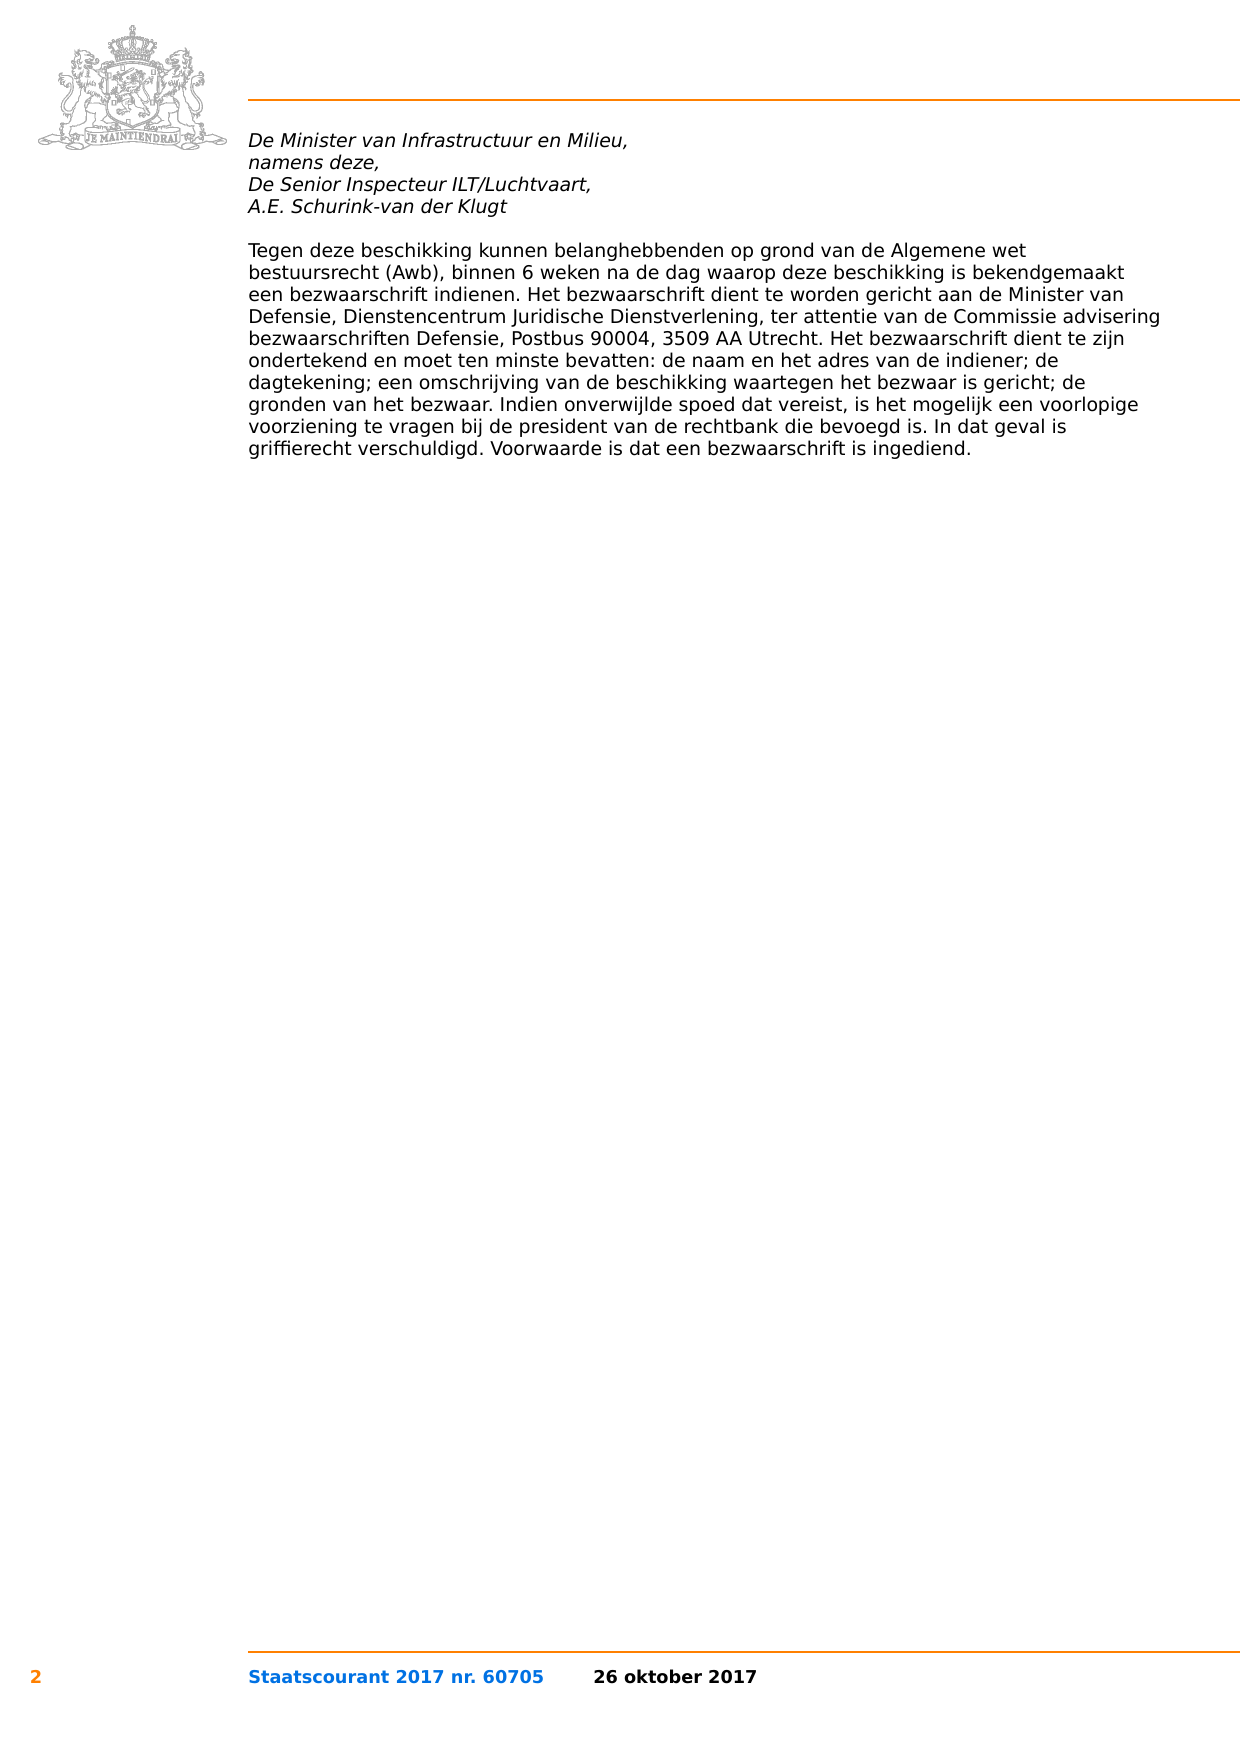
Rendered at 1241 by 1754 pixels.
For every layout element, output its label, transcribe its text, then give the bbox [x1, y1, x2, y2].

picture [38, 25, 227, 150]
text Tegen deze beschikking kunnen belanghebbenden op grond van de Algemene wet bestuursrecht (Awb), binnen 6 weken na de dag waarop deze beschikking is bekendgemaakt een bezwaarschrift indienen. Het bezwaarschrift dient te worden gericht aan de Minister van Defensie, Dienstencentrum Juridische Dienstverlening, ter attentie van de Commissie advisering bezwaarschriften Defensie, Postbus 90004, 3509 AA Utrecht. Het bezwaarschrift dient te zijn ondertekend en moet ten minste bevatten: de naam en het adres van de indiener; de dagtekening; een omschrijving van de beschikking waartegen het bezwaar is gericht; de gronden van het bezwaar. Indien onverwijlde spoed dat vereist, is het mogelijk een voorlopige voorziening te vragen bij de president van de rechtbank die bevoegd is. In dat geval is griffierecht verschuldigd. Voorwaarde is dat een bezwaarschrift is ingediend. [248, 240, 1163, 459]
text De Minister van Infrastructuur en Milieu, namens deze, De Senior Inspecteur ILT/Luchtvaart, A.E. Schurink-van der Klugt [248, 130, 1163, 218]
